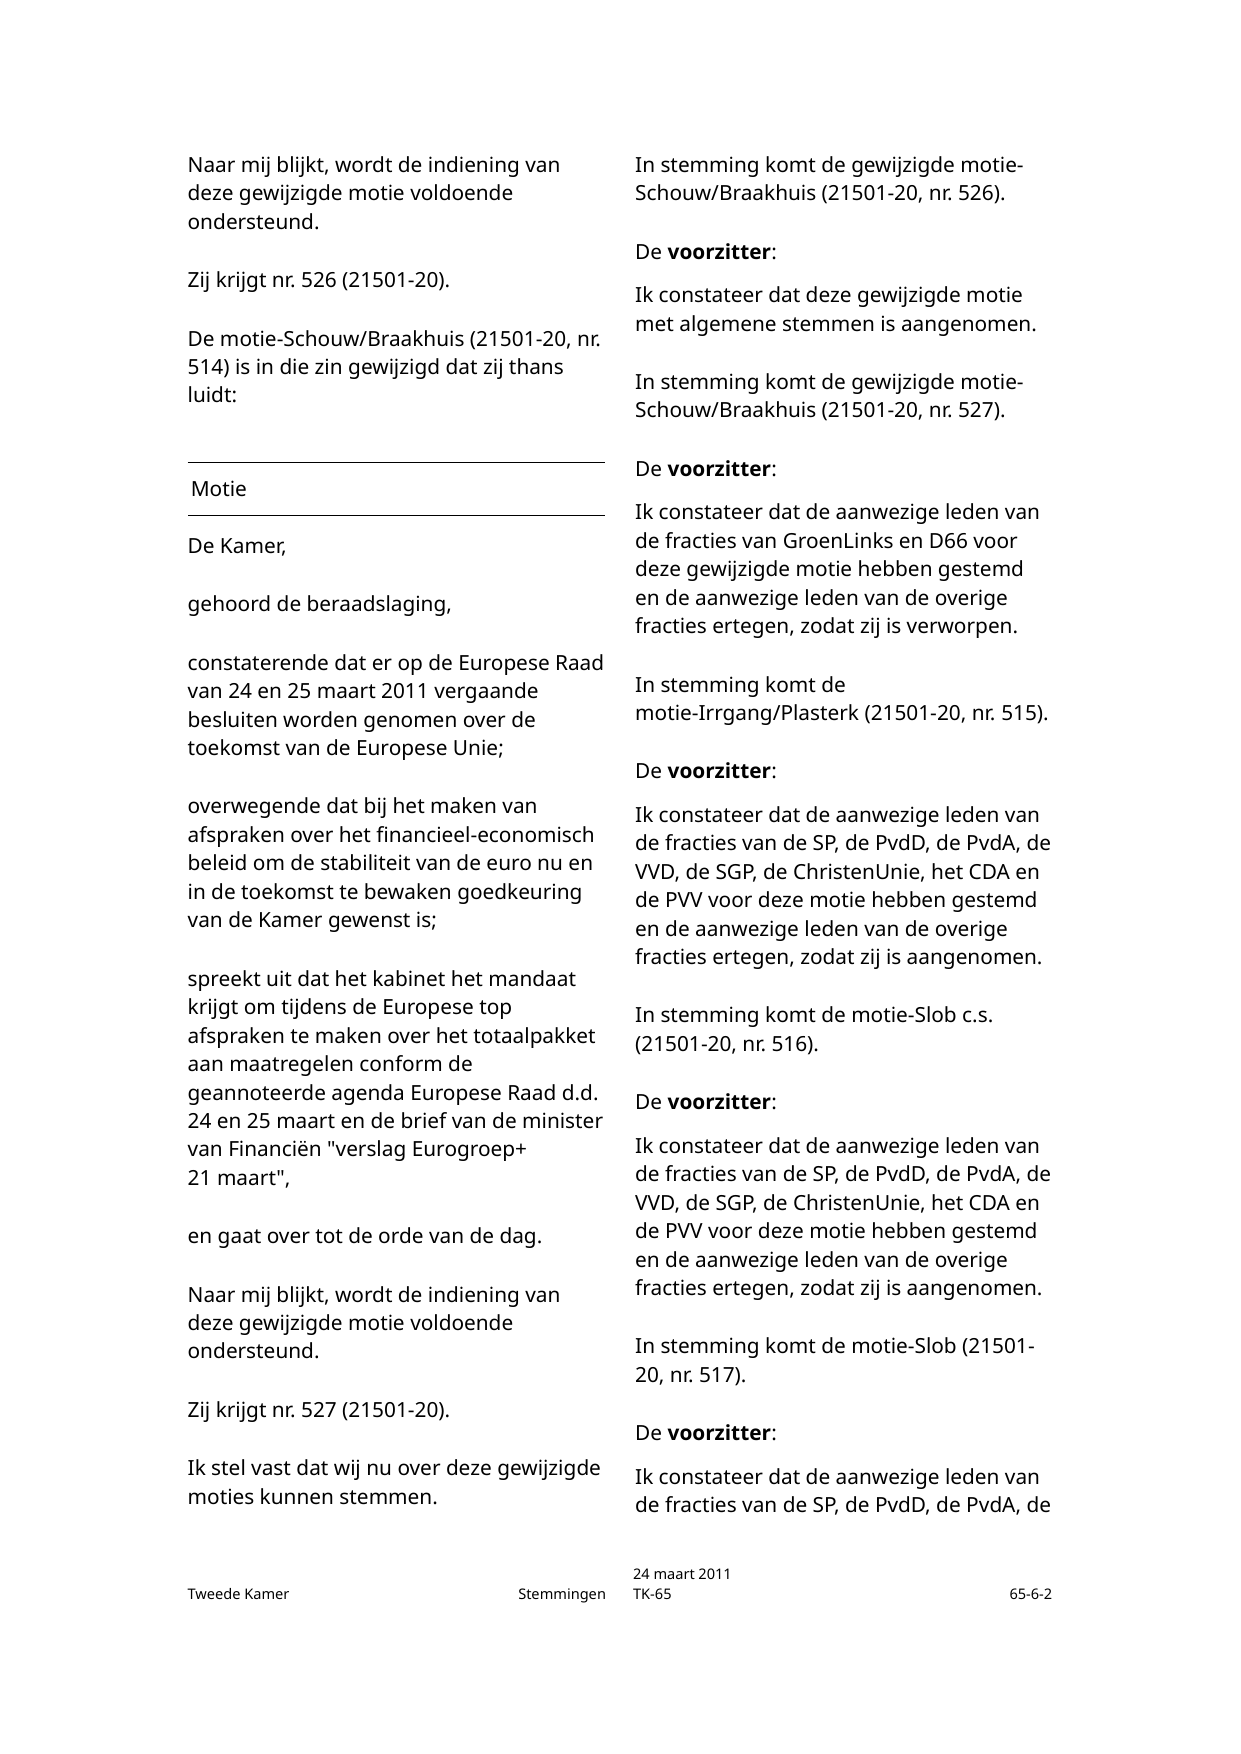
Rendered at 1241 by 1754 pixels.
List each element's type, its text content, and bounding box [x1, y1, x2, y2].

text In stemming komt de gewijzigde motie-Schouw/Braakhuis (21501-20, nr. 527). [635, 367, 1053, 424]
text constaterende dat er op de Europese Raad van 24 en 25 maart 2011 vergaande besluiten worden genomen over de toekomst van de Europese Unie; [187, 648, 605, 762]
text De Kamer, [187, 531, 605, 559]
text De voorzitter: [635, 1087, 1053, 1116]
text Ik constateer dat deze gewijzigde motie met algemene stemmen is aangenomen. [635, 280, 1053, 337]
text en gaat over tot de orde van de dag. [187, 1221, 605, 1250]
text overwegende dat bij het maken van afspraken over het financieel-economisch beleid om de stabiliteit van de euro nu en in de toekomst te bewaken goedkeuring van de Kamer gewenst is; [187, 792, 605, 934]
text De motie-Schouw/Braakhuis (21501-20, nr. 514) is in die zin gewijzigd dat zij thans luidt: [187, 324, 605, 409]
text Naar mij blijkt, wordt de indiening van deze gewijzigde motie voldoende ondersteund. [187, 150, 605, 235]
text Ik constateer dat de aanwezige leden van de fracties van de SP, de PvdD, de PvdA, de VVD, de SGP, de ChristenUnie, het CDA en de PVV voor deze motie hebben gestemd en de aanwezige leden van de overige fracties ertegen, zodat zij is aangenomen. [635, 1131, 1053, 1302]
text In stemming komt de motie-Slob (21501-20, nr. 517). [635, 1332, 1053, 1388]
text Zij krijgt nr. 526 (21501-20). [187, 265, 605, 294]
text De voorzitter: [635, 237, 1053, 265]
text De voorzitter: [635, 1418, 1053, 1447]
text In stemming komt de motie-Slob c.s. (21501-20, nr. 516). [635, 1001, 1053, 1057]
text Ik constateer dat de aanwezige leden van de fracties van de SP, de PvdD, de PvdA, de [635, 1462, 1053, 1519]
text spreekt uit dat het kabinet het mandaat krijgt om tijdens de Europese top afspraken te maken over het totaalpakket aan maatregelen conform de geannoteerde agenda Europese Raad d.d. 24 en 25 maart en de brief van de minister van Financiën "verslag Eurogroep+ 21 maart", [187, 964, 605, 1191]
text Naar mij blijkt, wordt de indiening van deze gewijzigde motie voldoende ondersteund. [187, 1280, 605, 1365]
text In stemming komt de motie-Irrgang/Plasterk (21501-20, nr. 515). [635, 670, 1053, 727]
text De voorzitter: [635, 454, 1053, 482]
text Zij krijgt nr. 527 (21501-20). [187, 1395, 605, 1423]
subtitle Motie [187, 463, 605, 516]
text Ik stel vast dat wij nu over deze gewijzigde moties kunnen stemmen. [187, 1453, 605, 1510]
text Ik constateer dat de aanwezige leden van de fracties van GroenLinks en D66 voor deze gewijzigde motie hebben gestemd en de aanwezige leden van de overige fracties ertegen, zodat zij is verworpen. [635, 497, 1053, 640]
text In stemming komt de gewijzigde motie-Schouw/Braakhuis (21501-20, nr. 526). [635, 150, 1053, 207]
text De voorzitter: [635, 757, 1053, 785]
text Ik constateer dat de aanwezige leden van de fracties van de SP, de PvdD, de PvdA, de VVD, de SGP, de ChristenUnie, het CDA en de PVV voor deze motie hebben gestemd en de aanwezige leden van de overige fracties ertegen, zodat zij is aangenomen. [635, 800, 1053, 971]
text gehoord de beraadslaging, [187, 589, 605, 618]
